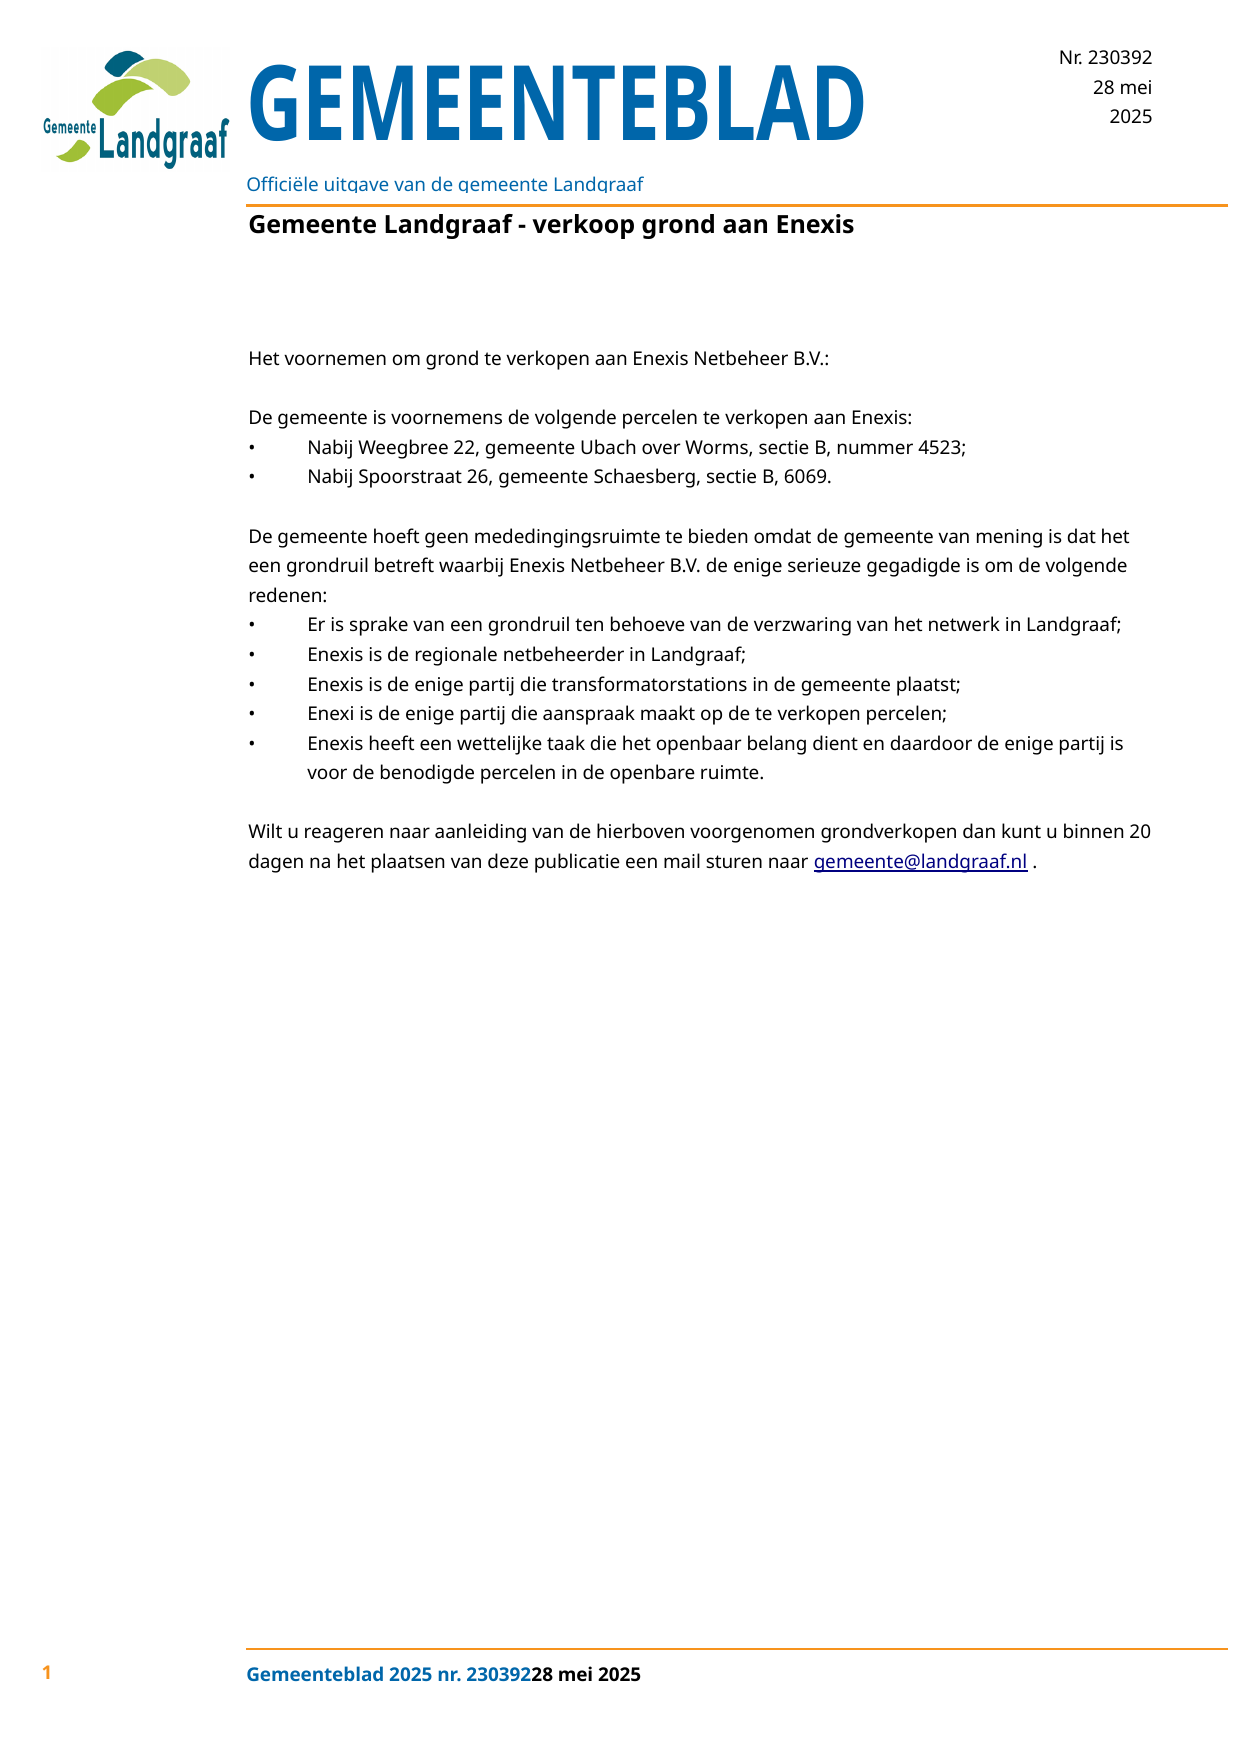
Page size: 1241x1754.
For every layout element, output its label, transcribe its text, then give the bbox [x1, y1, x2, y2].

list Enexis is de regionale netbeheerder in Landgraaf; [248, 641, 1152, 667]
text Het voornemen om grond te verkopen aan Enexis Netbeheer B.V.: [248, 345, 1152, 371]
list Enexi is de enige partij die aanspraak maakt op de te verkopen percelen; [248, 700, 1152, 726]
list Er is sprake van een grondruil ten behoeve van de verzwaring van het netwerk in Landgraaf; [248, 612, 1152, 637]
list Nabij Weegbree 22, gemeente Ubach over Worms, sectie B, nummer 4523; [248, 434, 1152, 460]
list Nabij Spoorstraat 26, gemeente Schaesberg, sectie B, 6069. [248, 464, 1152, 489]
picture [41, 47, 231, 172]
text Wilt u reageren naar aanleiding van de hierboven voorgenomen grondverkopen dan kunt u binnen 20 dagen na het plaatsen van deze publicatie een mail sturen naar gemeente@landgraaf.nl . [248, 819, 1152, 874]
list Enexis is de enige partij die transformatorstations in de gemeente plaatst; [248, 671, 1152, 696]
text De gemeente hoeft geen mededingingsruimte te bieden omdat de gemeente van mening is dat het een grondruil betreft waarbij Enexis Netbeheer B.V. de enige serieuze gegadigde is om de volgende redenen: [248, 523, 1152, 608]
text Gemeente Landgraaf - verkoop grond aan Enexis [248, 207, 1152, 241]
text De gemeente is voornemens de volgende percelen te verkopen aan Enexis: [248, 404, 1152, 430]
list Enexis heeft een wettelijke taak die het openbaar belang dient en daardoor de enige partij is voor de benodigde percelen in de openbare ruimte. [248, 730, 1152, 785]
